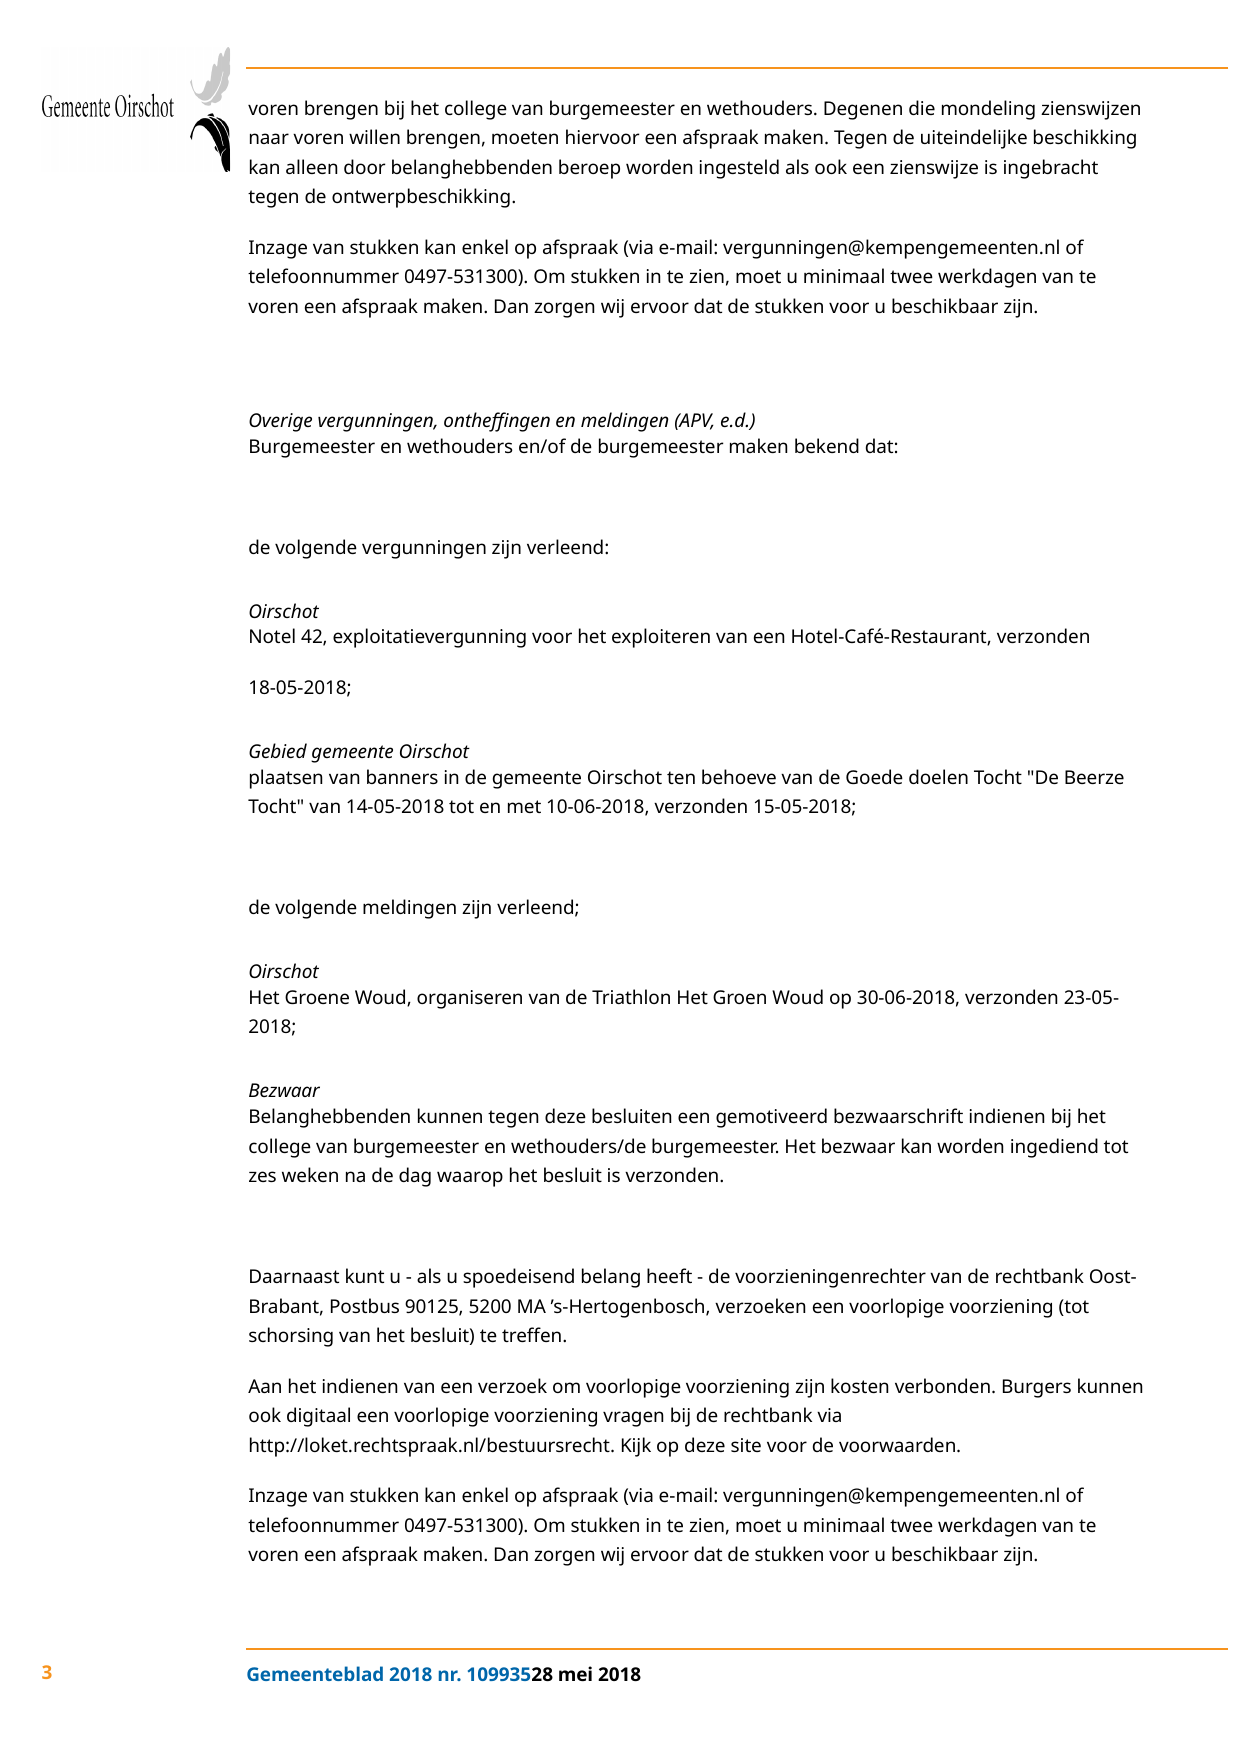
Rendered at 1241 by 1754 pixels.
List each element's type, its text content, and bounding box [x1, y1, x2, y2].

text de volgende vergunningen zijn verleend: [248, 534, 1152, 560]
text Oirschot [248, 958, 1152, 984]
text voren brengen bij het college van burgemeester en wethouders. Degenen die mondeling zienswijzen naar voren willen brengen, moeten hiervoor een afspraak maken. Tegen de uiteindelijke beschikking kan alleen door belanghebbenden beroep worden ingesteld als ook een zienswijze is ingebracht tegen de ontwerpbeschikking. [248, 95, 1152, 209]
text Notel 42, exploitatievergunning voor het exploiteren van een Hotel-Café-Restaurant, verzonden [248, 624, 1152, 649]
text Bezwaar [248, 1077, 1152, 1103]
text Oirschot [248, 598, 1152, 624]
text Overige vergunningen, ontheffingen en meldingen (APV, e.d.) [248, 407, 1152, 433]
text 18-05-2018; [248, 674, 1152, 700]
text Belanghebbenden kunnen tegen deze besluiten een gemotiveerd bezwaarschrift indienen bij het college van burgemeester en wethouders/de burgemeester. Het bezwaar kan worden ingediend tot zes weken na de dag waarop het besluit is verzonden. [248, 1103, 1152, 1188]
text de volgende meldingen zijn verleend; [248, 894, 1152, 920]
text plaatsen van banners in de gemeente Oirschot ten behoeve van de Goede doelen Tocht "De Beerze Tocht" van 14-05-2018 tot en met 10-06-2018, verzonden 15-05-2018; [248, 764, 1152, 819]
text Inzage van stukken kan enkel op afspraak (via e-mail: vergunningen@kempengemeenten.nl of telefoonnummer 0497-531300). Om stukken in te zien, moet u minimaal twee werkdagen van te voren een afspraak maken. Dan zorgen wij ervoor dat de stukken voor u beschikbaar zijn. [248, 234, 1152, 319]
text Inzage van stukken kan enkel op afspraak (via e-mail: vergunningen@kempengemeenten.nl of telefoonnummer 0497-531300). Om stukken in te zien, moet u minimaal twee werkdagen van te voren een afspraak maken. Dan zorgen wij ervoor dat de stukken voor u beschikbaar zijn. [248, 1482, 1152, 1567]
text Burgemeester en wethouders en/of de burgemeester maken bekend dat: [248, 433, 1152, 459]
text Gebied gemeente Oirschot [248, 738, 1152, 764]
text Aan het indienen van een verzoek om voorlopige voorziening zijn kosten verbonden. Burgers kunnen ook digitaal een voorlopige voorziening vragen bij de rechtbank via http://loket.rechtspraak.nl/bestuursrecht. Kijk op deze site voor de voorwaarden. [248, 1373, 1152, 1458]
text Daarnaast kunt u - als u spoedeisend belang heeft - de voorzieningenrechter van de rechtbank Oost-Brabant, Postbus 90125, 5200 MA ’s-Hertogenbosch, verzoeken een voorlopige voorziening (tot schorsing van het besluit) te treffen. [248, 1263, 1152, 1348]
picture [41, 47, 231, 172]
text Het Groene Woud, organiseren van de Triathlon Het Groen Woud op 30-06-2018, verzonden 23-05-2018; [248, 984, 1152, 1039]
